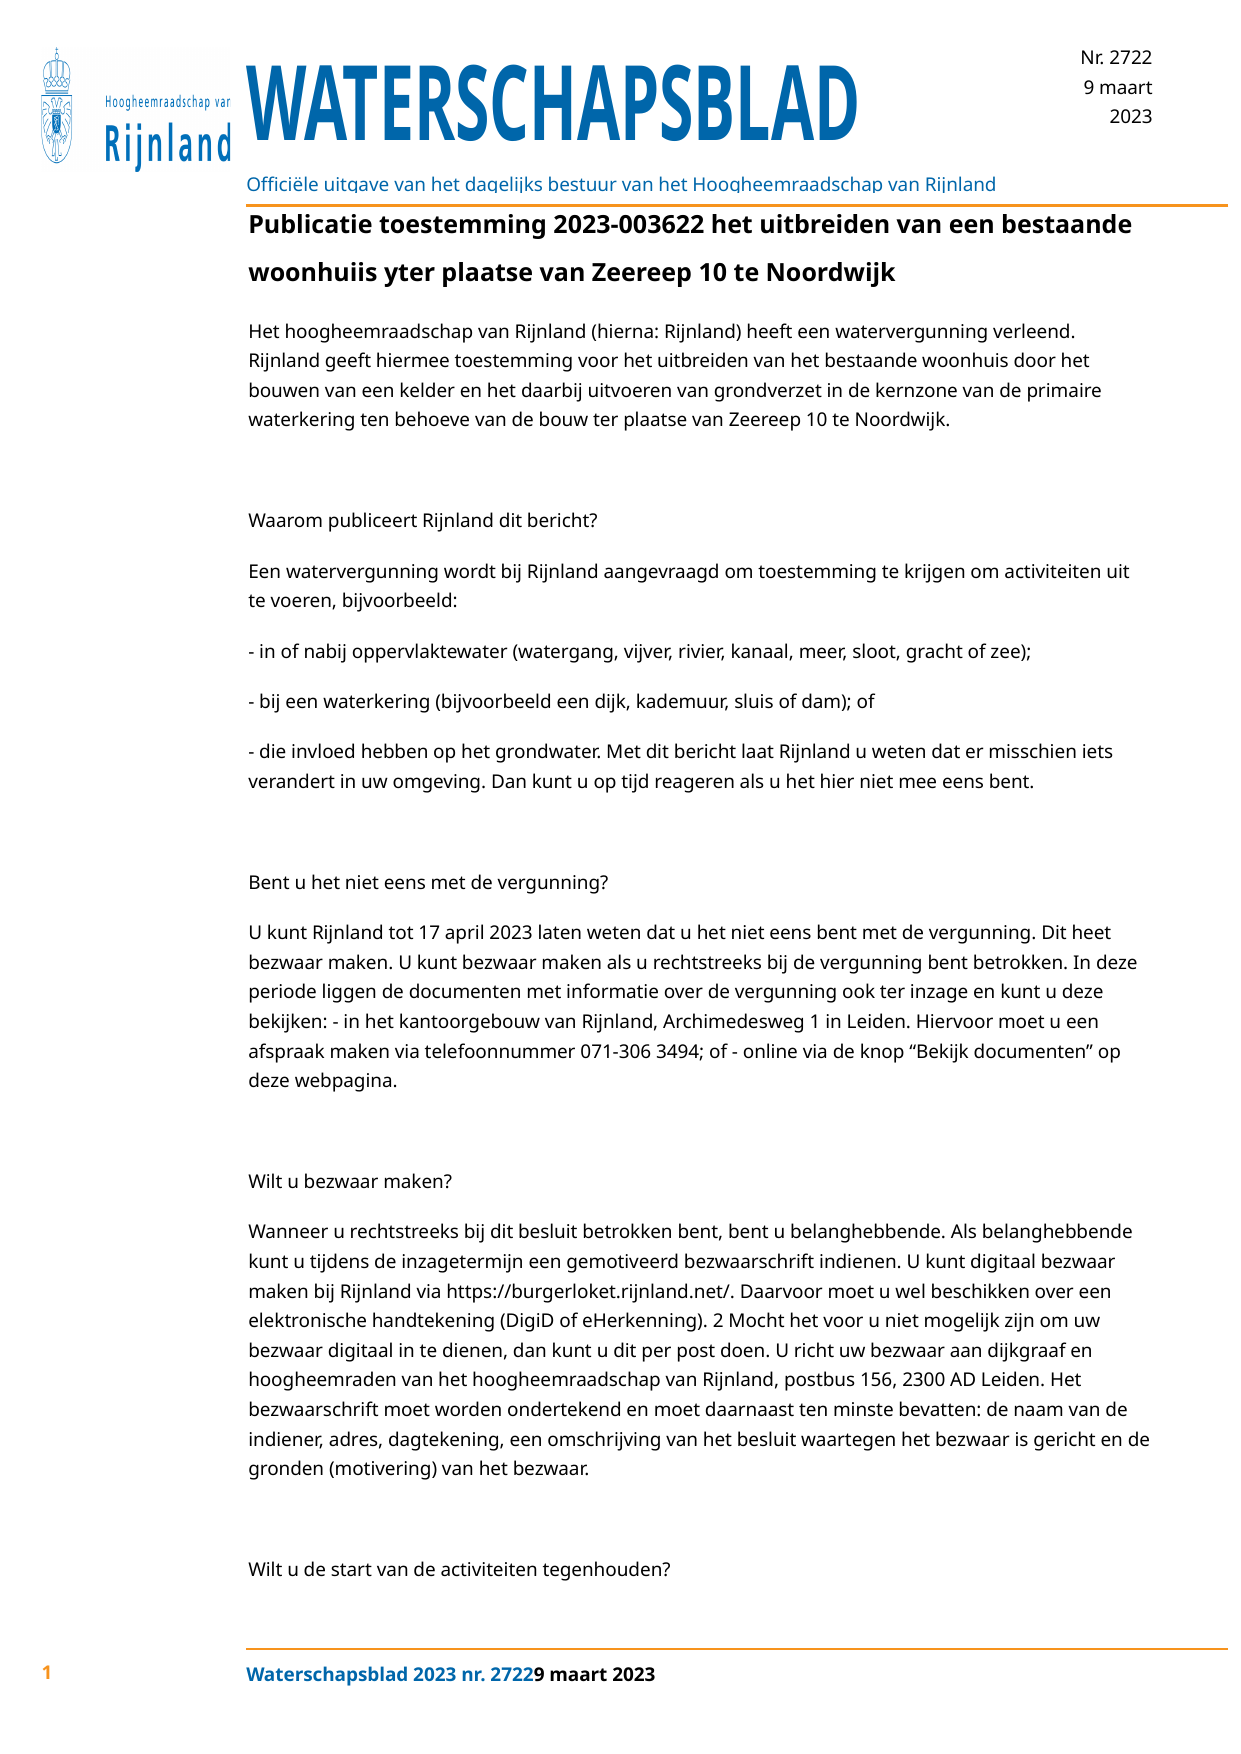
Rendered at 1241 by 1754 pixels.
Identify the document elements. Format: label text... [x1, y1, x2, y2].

text - die invloed hebben op het grondwater. Met dit bericht laat Rijnland u weten dat er misschien iets verandert in uw omgeving. Dan kunt u op tijd reageren als u het hier niet mee eens bent. [248, 739, 1152, 794]
picture [41, 47, 231, 172]
text - bij een waterkering (bijvoorbeeld een dijk, kademuur, sluis of dam); of [248, 688, 1152, 714]
text Wilt u de start van de activiteiten tegenhouden? [248, 1556, 1152, 1582]
text Wanneer u rechtstreeks bij dit besluit betrokken bent, bent u belanghebbende. Als belanghebbende kunt u tijdens de inzagetermijn een gemotiveerd bezwaarschrift indienen. U kunt digitaal bezwaar maken bij Rijnland via https://burgerloket.rijnland.net/. Daarvoor moet u wel beschikken over een elektronische handtekening (DigiD of eHerkenning). 2 Mocht het voor u niet mogelijk zijn om uw bezwaar digitaal in te dienen, dan kunt u dit per post doen. U richt uw bezwaar aan dijkgraaf en hoogheemraden van het hoogheemraadschap van Rijnland, postbus 156, 2300 AD Leiden. Het bezwaarschrift moet worden ondertekend en moet daarnaast ten minste bevatten: de naam van de indiener, adres, dagtekening, een omschrijving van het besluit waartegen het bezwaar is gericht en de gronden (motivering) van het bezwaar. [248, 1219, 1152, 1481]
text Wilt u bezwaar maken? [248, 1168, 1152, 1194]
text Waarom publiceert Rijnland dit bericht? [248, 507, 1152, 533]
text Een watervergunning wordt bij Rijnland aangevraagd om toestemming te krijgen om activiteiten uit te voeren, bijvoorbeeld: [248, 558, 1152, 613]
text U kunt Rijnland tot 17 april 2023 laten weten dat u het niet eens bent met de vergunning. Dit heet bezwaar maken. U kunt bezwaar maken als u rechtstreeks bij de vergunning bent betrokken. In deze periode liggen de documenten met informatie over de vergunning ook ter inzage en kunt u deze bekijken: - in het kantoorgebouw van Rijnland, Archimedesweg 1 in Leiden. Hiervoor moet u een afspraak maken via telefoonnummer 071-306 3494; of - online via de knop “Bekijk documenten” op deze webpagina. [248, 919, 1152, 1093]
text - in of nabij oppervlaktewater (watergang, vijver, rivier, kanaal, meer, sloot, gracht of zee); [248, 638, 1152, 664]
text Publicatie toestemming 2023-003622 het uitbreiden van een bestaande woonhuiis yter plaatse van Zeereep 10 te Noordwijk [248, 207, 1152, 288]
text Bent u het niet eens met de vergunning? [248, 869, 1152, 895]
text Het hoogheemraadschap van Rijnland (hierna: Rijnland) heeft een watervergunning verleend. Rijnland geeft hiermee toestemming voor het uitbreiden van het bestaande woonhuis door het bouwen van een kelder en het daarbij uitvoeren van grondverzet in de kernzone van de primaire waterkering ten behoeve van de bouw ter plaatse van Zeereep 10 te Noordwijk. [248, 318, 1152, 432]
